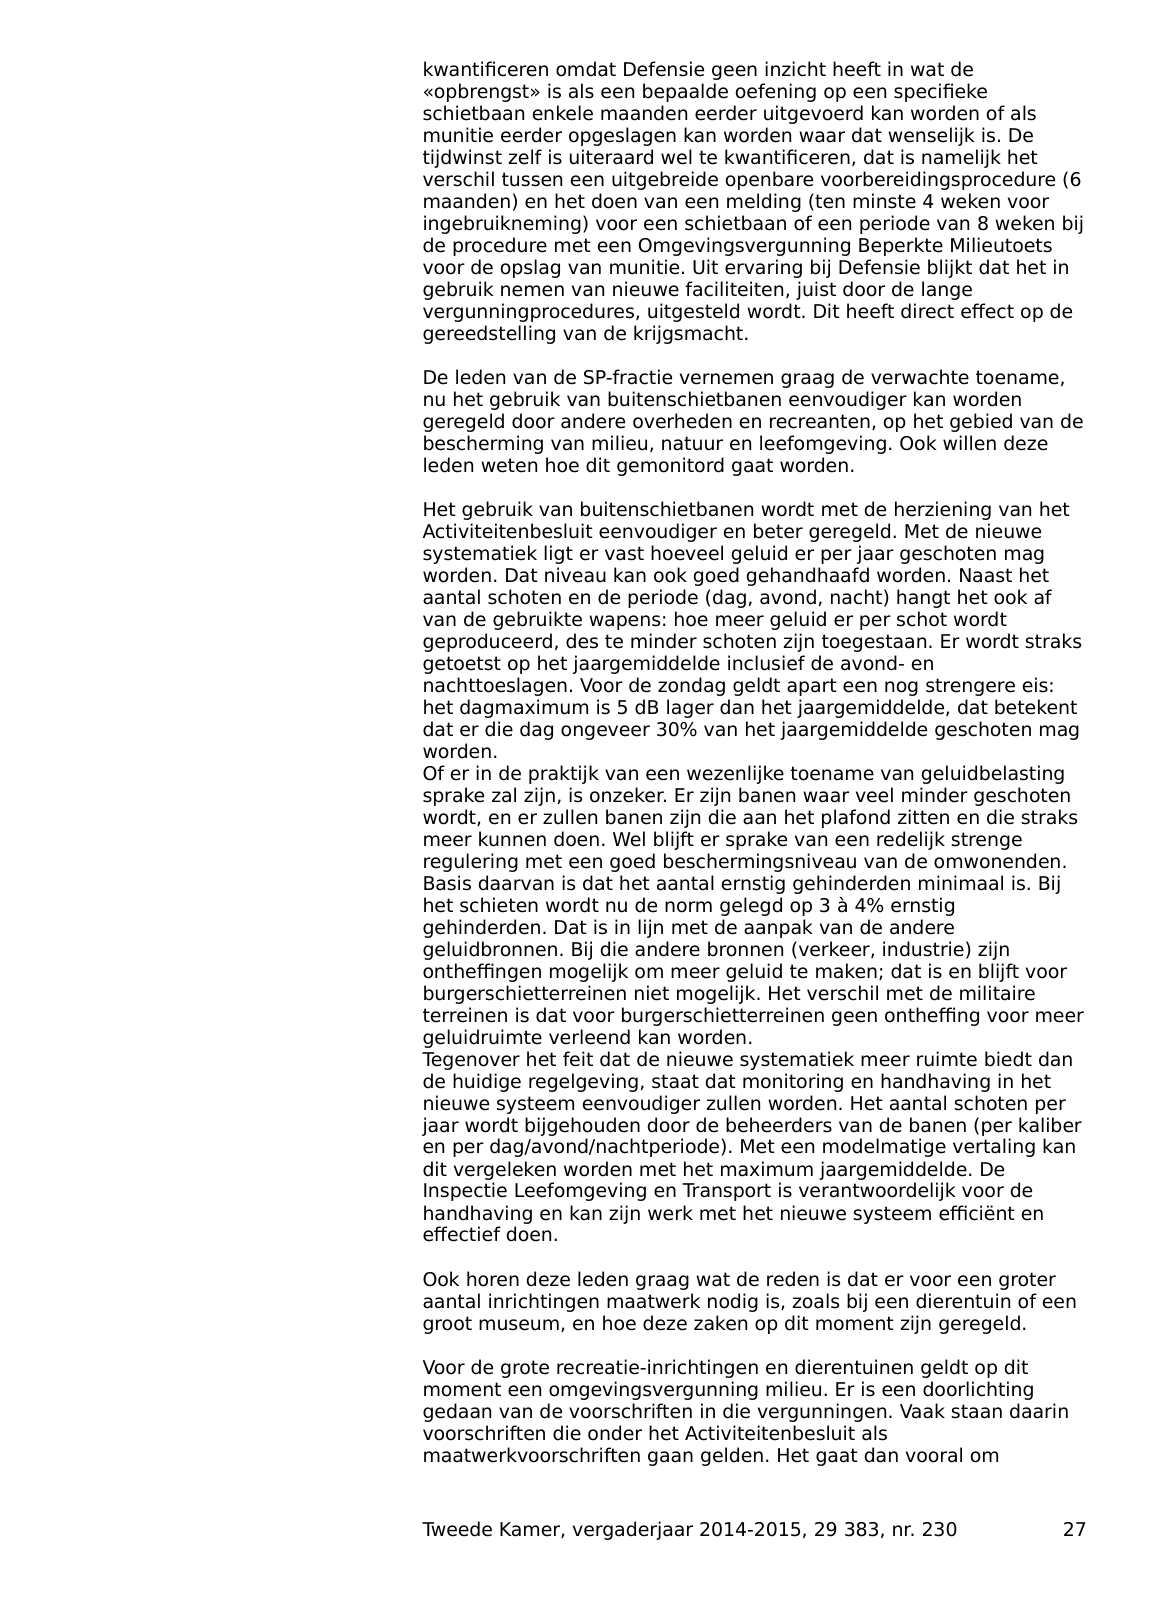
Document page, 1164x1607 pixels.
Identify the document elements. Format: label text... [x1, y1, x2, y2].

text De leden van de SP-fractie vernemen graag de verwachte toename, nu het gebruik van buitenschietbanen eenvoudiger kan worden geregeld door andere overheden en recreanten, op het gebied van de bescherming van milieu, natuur en leefomgeving. Ook willen deze leden weten hoe dit gemonitord gaat worden. [422, 367, 1087, 477]
text Het gebruik van buitenschietbanen wordt met de herziening van het Activiteitenbesluit eenvoudiger en beter geregeld. Met de nieuwe systematiek ligt er vast hoeveel geluid er per jaar geschoten mag worden. Dat niveau kan ook goed gehandhaafd worden. Naast het aantal schoten en de periode (dag, avond, nacht) hangt het ook af van de gebruikte wapens: hoe meer geluid er per schot wordt geproduceerd, des te minder schoten zijn toegestaan. Er wordt straks getoetst op het jaargemiddelde inclusief de avond- en nachttoeslagen. Voor de zondag geldt apart een nog strengere eis: het dagmaximum is 5 dB lager dan het jaargemiddelde, dat betekent dat er die dag ongeveer 30% van het jaargemiddelde geschoten mag worden. [422, 499, 1087, 763]
text Ook horen deze leden graag wat de reden is dat er voor een groter aantal inrichtingen maatwerk nodig is, zoals bij een dierentuin of een groot museum, en hoe deze zaken op dit moment zijn geregeld. [422, 1268, 1087, 1334]
text kwantificeren omdat Defensie geen inzicht heeft in wat de «opbrengst» is als een bepaalde oefening op een specifieke schietbaan enkele maanden eerder uitgevoerd kan worden of als munitie eerder opgeslagen kan worden waar dat wenselijk is. De tijdwinst zelf is uiteraard wel te kwantificeren, dat is namelijk het verschil tussen een uitgebreide openbare voorbereidingsprocedure (6 maanden) en het doen van een melding (ten minste 4 weken voor ingebruikneming) voor een schietbaan of een periode van 8 weken bij de procedure met een Omgevingsvergunning Beperkte Milieutoets voor de opslag van munitie. Uit ervaring bij Defensie blijkt dat het in gebruik nemen van nieuwe faciliteiten, juist door de lange vergunningprocedures, uitgesteld wordt. Dit heeft direct effect op de gereedstelling van de krijgsmacht. [422, 59, 1087, 345]
text Of er in de praktijk van een wezenlijke toename van geluidbelasting sprake zal zijn, is onzeker. Er zijn banen waar veel minder geschoten wordt, en er zullen banen zijn die aan het plafond zitten en die straks meer kunnen doen. Wel blijft er sprake van een redelijk strenge regulering met een goed beschermingsniveau van de omwonenden. Basis daarvan is dat het aantal ernstig gehinderden minimaal is. Bij het schieten wordt nu de norm gelegd op 3 à 4% ernstig gehinderden. Dat is in lijn met de aanpak van de andere geluidbronnen. Bij die andere bronnen (verkeer, industrie) zijn ontheffingen mogelijk om meer geluid te maken; dat is en blijft voor burgerschietterreinen niet mogelijk. Het verschil met de militaire terreinen is dat voor burgerschietterreinen geen ontheffing voor meer geluidruimte verleend kan worden. [422, 763, 1087, 1048]
text Voor de grote recreatie-inrichtingen en dierentuinen geldt op dit moment een omgevingsvergunning milieu. Er is een doorlichting gedaan van de voorschriften in die vergunningen. Vaak staan daarin voorschriften die onder het Activiteitenbesluit als maatwerkvoorschriften gaan gelden. Het gaat dan vooral om [422, 1357, 1087, 1467]
text Tegenover het feit dat de nieuwe systematiek meer ruimte biedt dan de huidige regelgeving, staat dat monitoring en handhaving in het nieuwe systeem eenvoudiger zullen worden. Het aantal schoten per jaar wordt bijgehouden door de beheerders van de banen (per kaliber en per dag/avond/nachtperiode). Met een modelmatige vertaling kan dit vergeleken worden met het maximum jaargemiddelde. De Inspectie Leefomgeving en Transport is verantwoordelijk voor de handhaving en kan zijn werk met het nieuwe systeem efficiënt en effectief doen. [422, 1048, 1087, 1246]
